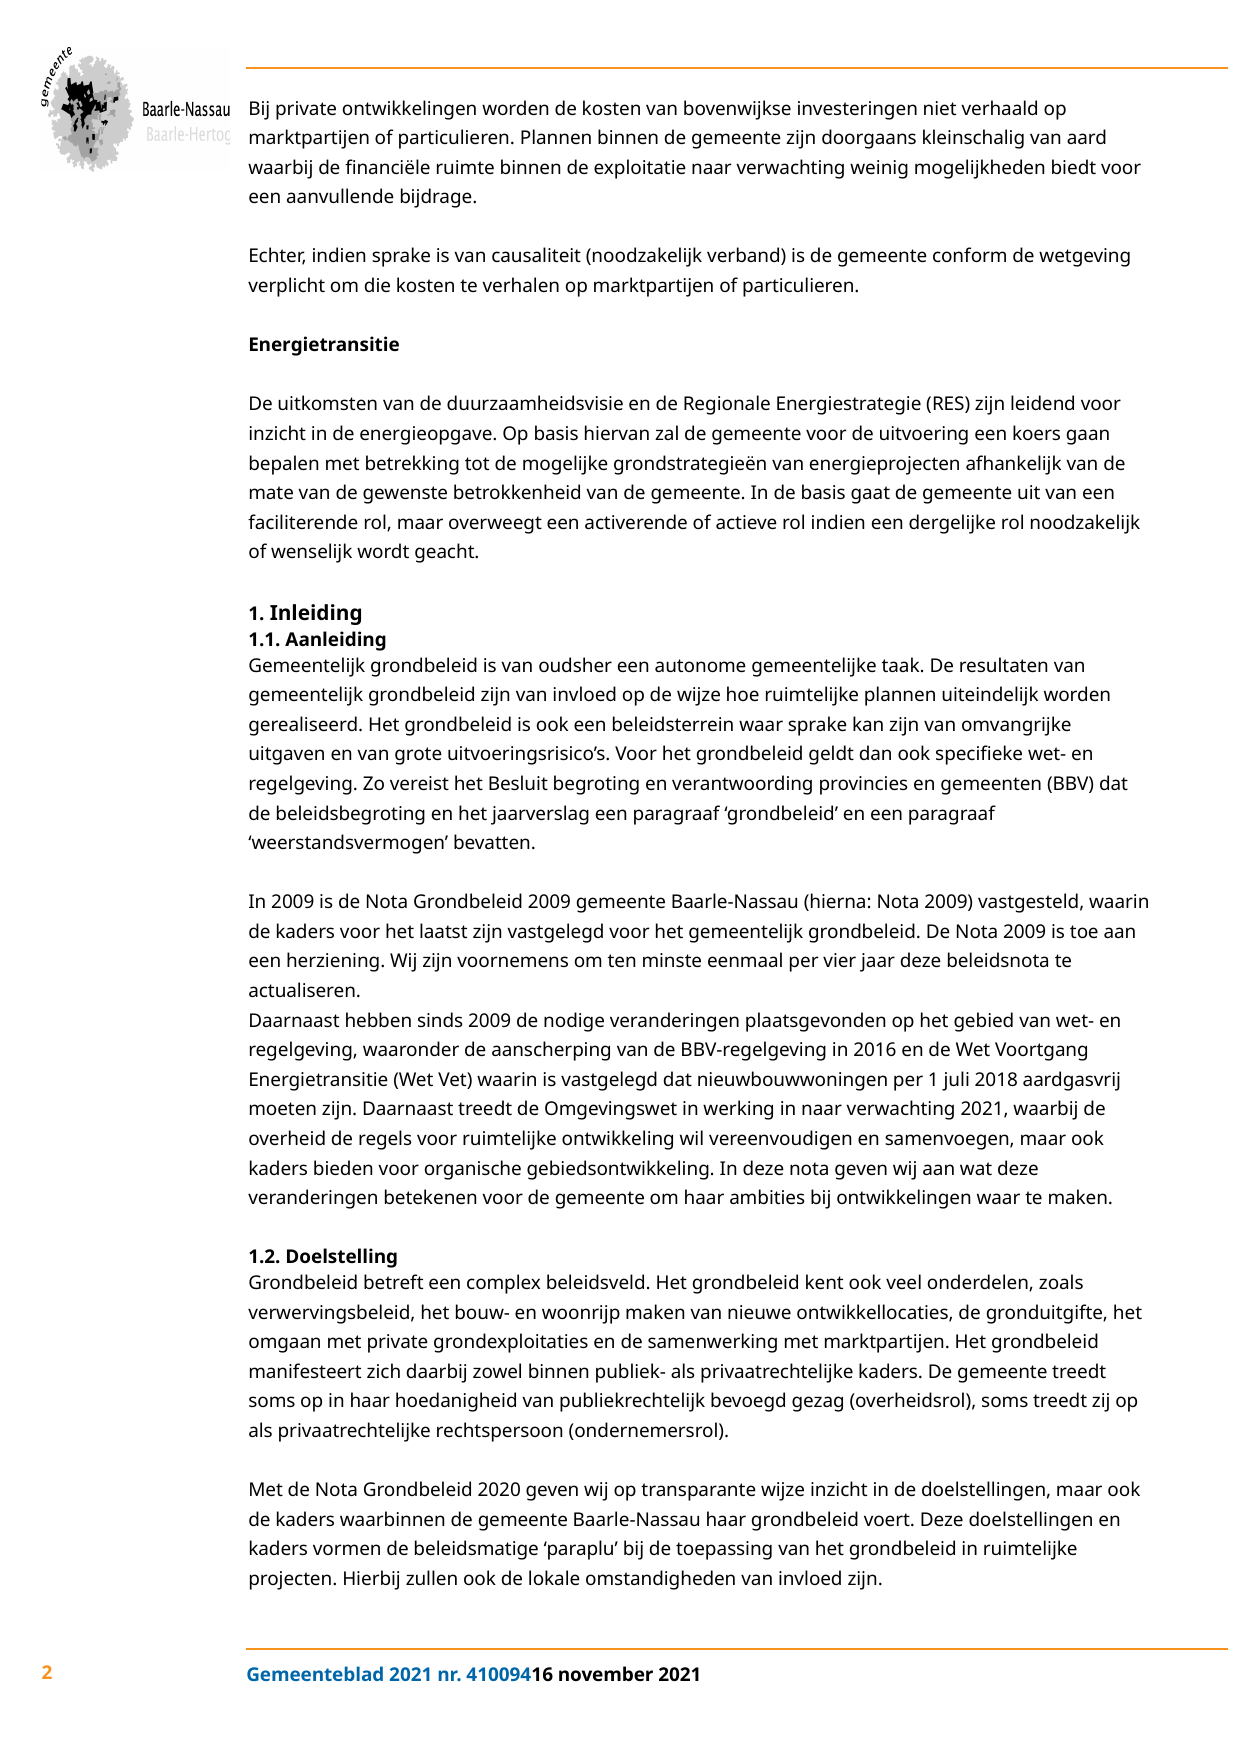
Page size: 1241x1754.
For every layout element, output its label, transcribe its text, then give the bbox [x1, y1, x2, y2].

text Grondbeleid betreft een complex beleidsveld. Het grondbeleid kent ook veel onderdelen, zoals verwervingsbeleid, het bouw- en woonrijp maken van nieuwe ontwikkellocaties, de gronduitgifte, het omgaan met private grondexploitaties en de samenwerking met marktpartijen. Het grondbeleid manifesteert zich daarbij zowel binnen publiek- als privaatrechtelijke kaders. De gemeente treedt soms op in haar hoedanigheid van publiekrechtelijk bevoegd gezag (overheidsrol), soms treedt zij op als privaatrechtelijke rechtspersoon (ondernemersrol). [248, 1269, 1152, 1443]
text 1.1. Aanleiding [248, 626, 1152, 652]
text Echter, indien sprake is van causaliteit (noodzakelijk verband) is de gemeente conform de wetgeving verplicht om die kosten te verhalen op marktpartijen of particulieren. [248, 243, 1152, 298]
text Met de Nota Grondbeleid 2020 geven wij op transparante wijze inzicht in de doelstellingen, maar ook de kaders waarbinnen de gemeente Baarle-Nassau haar grondbeleid voert. Deze doelstellingen en kaders vormen de beleidsmatige ‘paraplu’ bij de toepassing van het grondbeleid in ruimtelijke projecten. Hierbij zullen ook de lokale omstandigheden van invloed zijn. [248, 1476, 1152, 1591]
text Bij private ontwikkelingen worden de kosten van bovenwijkse investeringen niet verhaald op marktpartijen of particulieren. Plannen binnen de gemeente zijn doorgaans kleinschalig van aard waarbij de financiële ruimte binnen de exploitatie naar verwachting weinig mogelijkheden biedt voor een aanvullende bijdrage. [248, 95, 1152, 209]
text 1.2. Doelstelling [248, 1243, 1152, 1269]
text Energietransitie [248, 331, 1152, 357]
text Gemeentelijk grondbeleid is van oudsher een autonome gemeentelijke taak. De resultaten van gemeentelijk grondbeleid zijn van invloed op de wijze hoe ruimtelijke plannen uiteindelijk worden gerealiseerd. Het grondbeleid is ook een beleidsterrein waar sprake kan zijn van omvangrijke uitgaven en van grote uitvoeringsrisico’s. Voor het grondbeleid geldt dan ook specifieke wet- en regelgeving. Zo vereist het Besluit begroting en verantwoording provincies en gemeenten (BBV) dat de beleidsbegroting en het jaarverslag een paragraaf ‘grondbeleid’ en een paragraaf ‘weerstandsvermogen’ bevatten. [248, 652, 1152, 855]
text In 2009 is de Nota Grondbeleid 2009 gemeente Baarle-Nassau (hierna: Nota 2009) vastgesteld, waarin de kaders voor het laatst zijn vastgelegd voor het gemeentelijk grondbeleid. De Nota 2009 is toe aan een herziening. Wij zijn voornemens om ten minste eenmaal per vier jaar deze beleidsnota te actualiseren. [248, 888, 1152, 1003]
text Daarnaast hebben sinds 2009 de nodige veranderingen plaatsgevonden op het gebied van wet- en regelgeving, waaronder de aanscherping van de BBV-regelgeving in 2016 en de Wet Voortgang Energietransitie (Wet Vet) waarin is vastgelegd dat nieuwbouwwoningen per 1 juli 2018 aardgasvrij moeten zijn. Daarnaast treedt de Omgevingswet in werking in naar verwachting 2021, waarbij de overheid de regels voor ruimtelijke ontwikkeling wil vereenvoudigen en samenvoegen, maar ook kaders bieden voor organische gebiedsontwikkeling. In deze nota geven wij aan wat deze veranderingen betekenen voor de gemeente om haar ambities bij ontwikkelingen waar te maken. [248, 1007, 1152, 1210]
text De uitkomsten van de duurzaamheidsvisie en de Regionale Energiestrategie (RES) zijn leidend voor inzicht in de energieopgave. Op basis hiervan zal de gemeente voor de uitvoering een koers gaan bepalen met betrekking tot de mogelijke grondstrategieën van energieprojecten afhankelijk van de mate van de gewenste betrokkenheid van de gemeente. In de basis gaat de gemeente uit van een faciliterende rol, maar overweegt een activerende of actieve rol indien een dergelijke rol noodzakelijk of wenselijk wordt geacht. [248, 391, 1152, 564]
text 1. Inleiding [248, 598, 1152, 626]
picture [41, 47, 231, 172]
